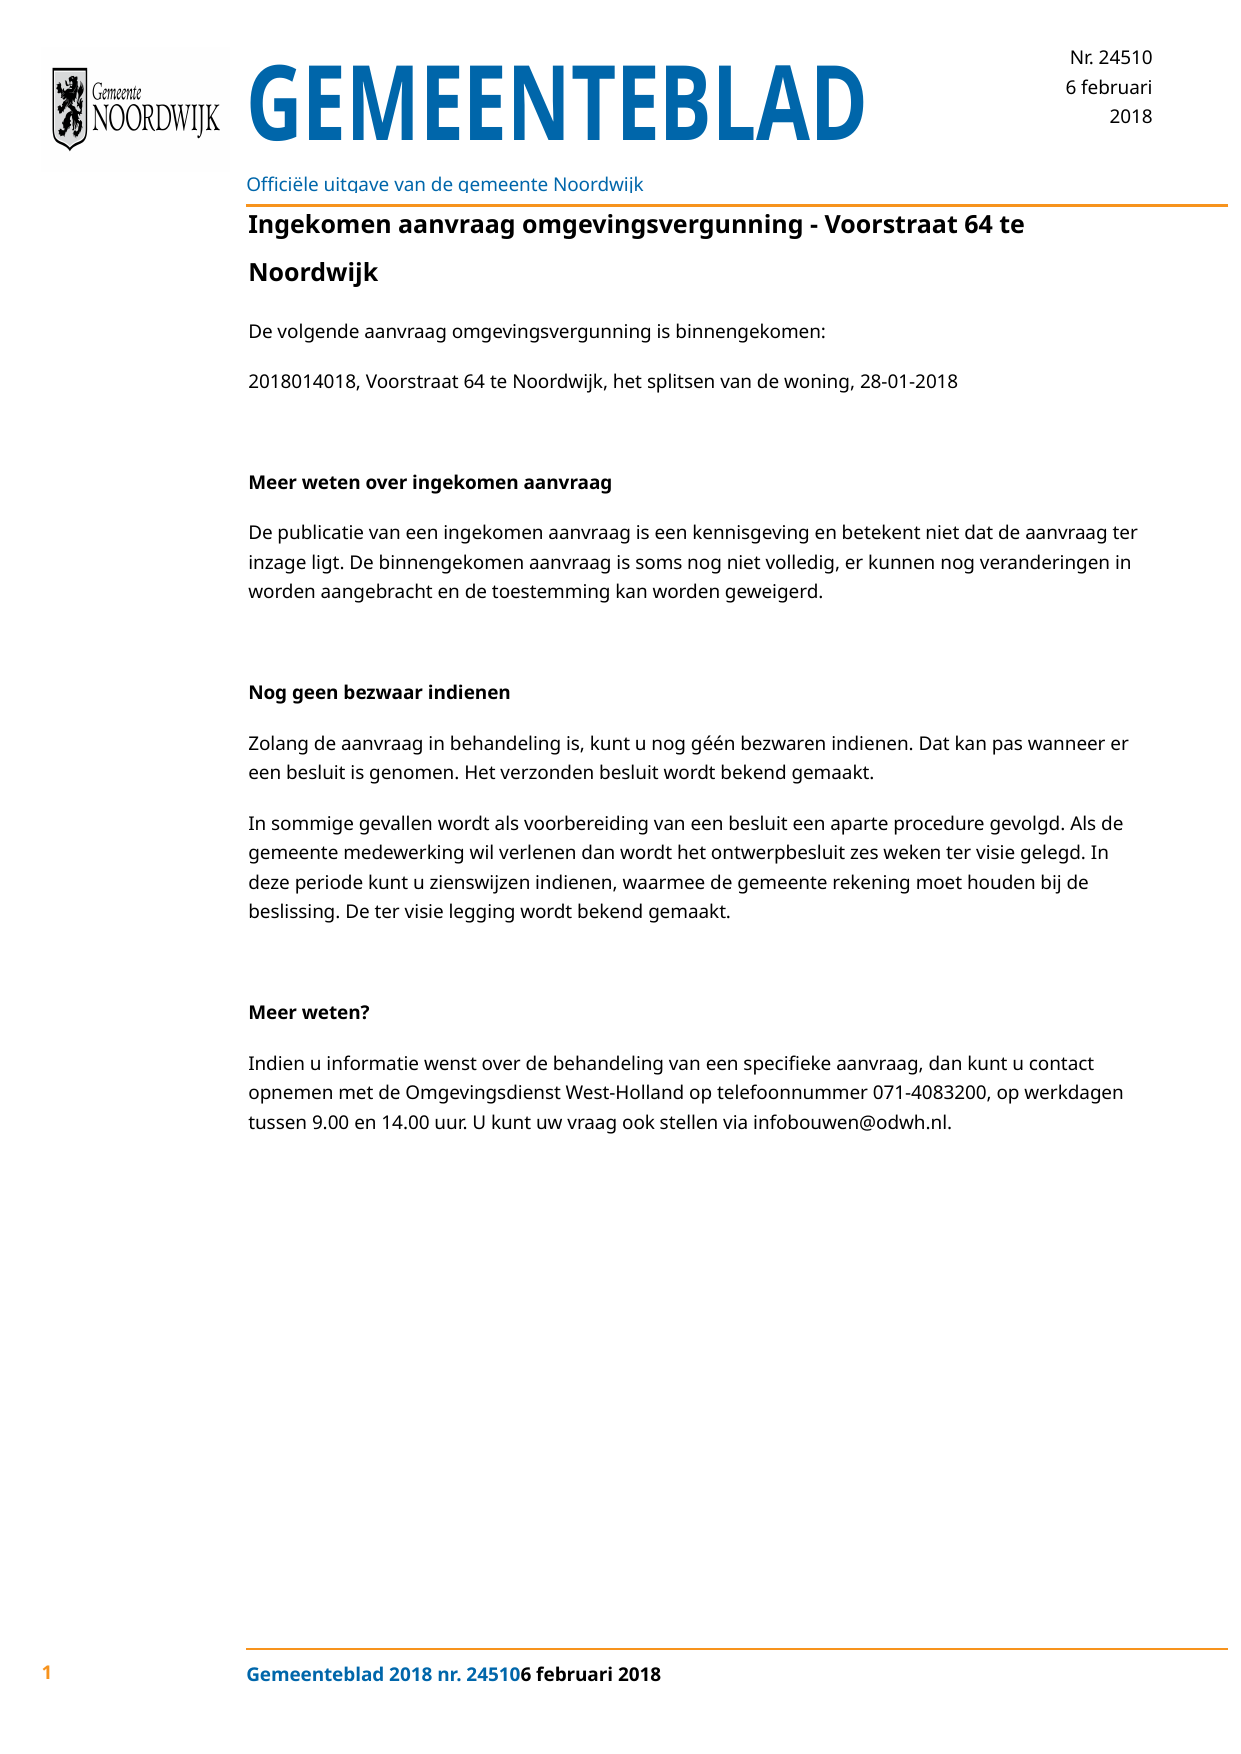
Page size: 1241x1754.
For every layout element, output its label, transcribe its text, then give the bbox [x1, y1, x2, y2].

text De volgende aanvraag omgevingsvergunning is binnengekomen: [248, 318, 1152, 344]
text Ingekomen aanvraag omgevingsvergunning - Voorstraat 64 te Noordwijk [248, 207, 1152, 288]
picture [41, 47, 231, 172]
text 2018014018, Voorstraat 64 te Noordwijk, het splitsen van de woning, 28-01-2018 [248, 368, 1152, 394]
text Zolang de aanvraag in behandeling is, kunt u nog géén bezwaren indienen. Dat kan pas wanneer er een besluit is genomen. Het verzonden besluit wordt bekend gemaakt. [248, 730, 1152, 785]
text Nog geen bezwaar indienen [248, 679, 1152, 705]
text Meer weten over ingekomen aanvraag [248, 469, 1152, 495]
text In sommige gevallen wordt als voorbereiding van een besluit een aparte procedure gevolgd. Als de gemeente medewerking wil verlenen dan wordt het ontwerpbesluit zes weken ter visie gelegd. In deze periode kunt u zienswijzen indienen, waarmee de gemeente rekening moet houden bij de beslissing. De ter visie legging wordt bekend gemaakt. [248, 810, 1152, 924]
text De publicatie van een ingekomen aanvraag is een kennisgeving en betekent niet dat de aanvraag ter inzage ligt. De binnengekomen aanvraag is soms nog niet volledig, er kunnen nog veranderingen in worden aangebracht en de toestemming kan worden geweigerd. [248, 519, 1152, 604]
text Meer weten? [248, 999, 1152, 1025]
text Indien u informatie wenst over de behandeling van een specifieke aanvraag, dan kunt u contact opnemen met de Omgevingsdienst West-Holland op telefoonnummer 071-4083200, op werkdagen tussen 9.00 en 14.00 uur. U kunt uw vraag ook stellen via infobouwen@odwh.nl. [248, 1050, 1152, 1135]
